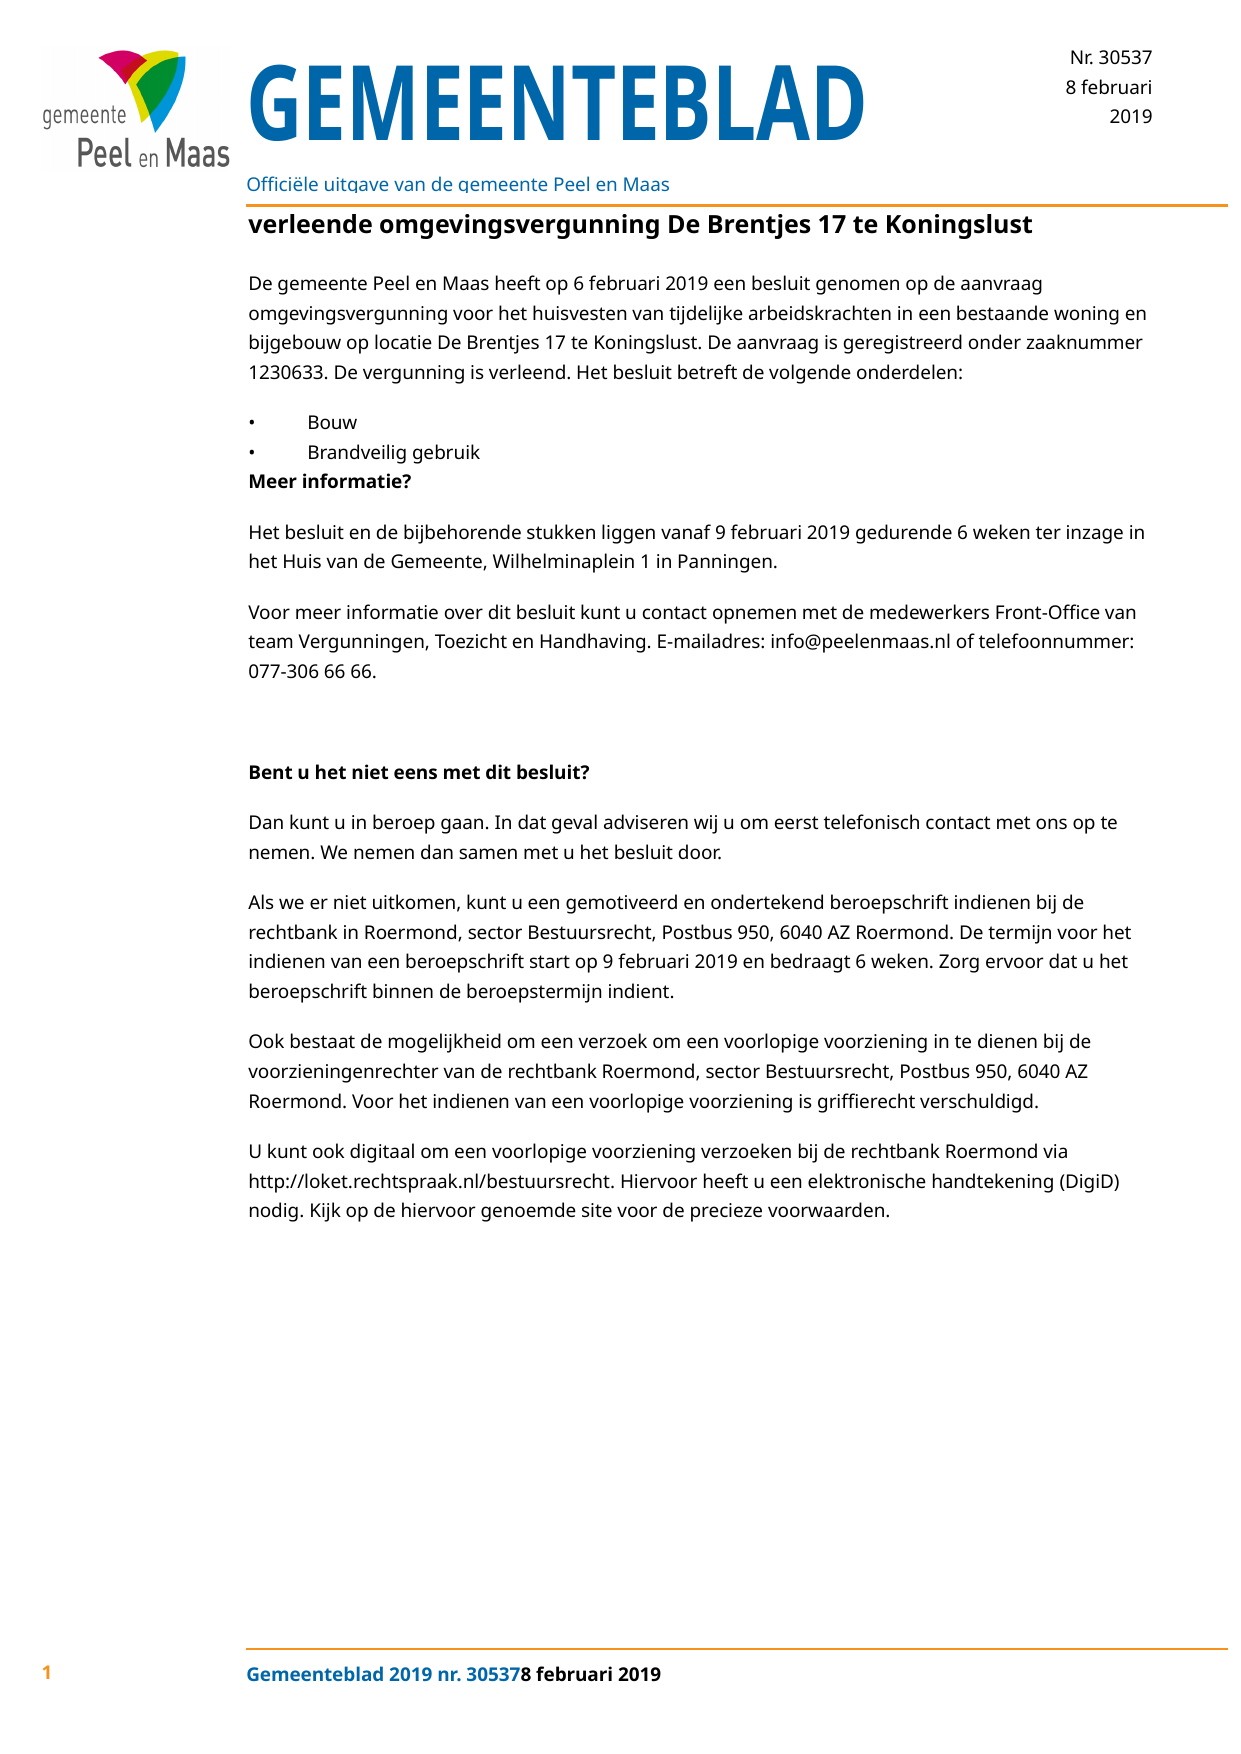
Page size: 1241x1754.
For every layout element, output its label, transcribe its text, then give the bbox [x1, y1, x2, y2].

text Meer informatie? [248, 469, 1152, 494]
list Brandveilig gebruik [248, 439, 1152, 465]
text verleende omgevingsvergunning De Brentjes 17 te Koningslust [248, 207, 1152, 241]
text Ook bestaat de mogelijkheid om een verzoek om een voorlopige voorziening in te dienen bij de voorzieningenrechter van de rechtbank Roermond, sector Bestuursrecht, Postbus 950, 6040 AZ Roermond. Voor het indienen van een voorlopige voorziening is griffierecht verschuldigd. [248, 1029, 1152, 1113]
list Bouw [248, 409, 1152, 435]
text Voor meer informatie over dit besluit kunt u contact opnemen met de medewerkers Front-Office van team Vergunningen, Toezicht en Handhaving. E-mailadres: info@peelenmaas.nl of telefoonnummer: 077-306 66 66. [248, 599, 1152, 684]
text U kunt ook digitaal om een voorlopige voorziening verzoeken bij de rechtbank Roermond via http://loket.rechtspraak.nl/bestuursrecht. Hiervoor heeft u een elektronische handtekening (DigiD) nodig. Kijk op de hiervoor genoemde site voor de precieze voorwaarden. [248, 1138, 1152, 1223]
picture [41, 47, 231, 172]
text De gemeente Peel en Maas heeft op 6 februari 2019 een besluit genomen op de aanvraag omgevingsvergunning voor het huisvesten van tijdelijke arbeidskrachten in een bestaande woning en bijgebouw op locatie De Brentjes 17 te Koningslust. De aanvraag is geregistreerd onder zaaknummer 1230633. De vergunning is verleend. Het besluit betreft de volgende onderdelen: [248, 270, 1152, 385]
text Bent u het niet eens met dit besluit? [248, 759, 1152, 785]
text Het besluit en de bijbehorende stukken liggen vanaf 9 februari 2019 gedurende 6 weken ter inzage in het Huis van de Gemeente, Wilhelminaplein 1 in Panningen. [248, 519, 1152, 574]
text Dan kunt u in beroep gaan. In dat geval adviseren wij u om eerst telefonisch contact met ons op te nemen. We nemen dan samen met u het besluit door. [248, 809, 1152, 865]
text Als we er niet uitkomen, kunt u een gemotiveerd en ondertekend beroepschrift indienen bij de rechtbank in Roermond, sector Bestuursrecht, Postbus 950, 6040 AZ Roermond. De termijn voor het indienen van een beroepschrift start op 9 februari 2019 en bedraagt 6 weken. Zorg ervoor dat u het beroepschrift binnen de beroepstermijn indient. [248, 889, 1152, 1004]
